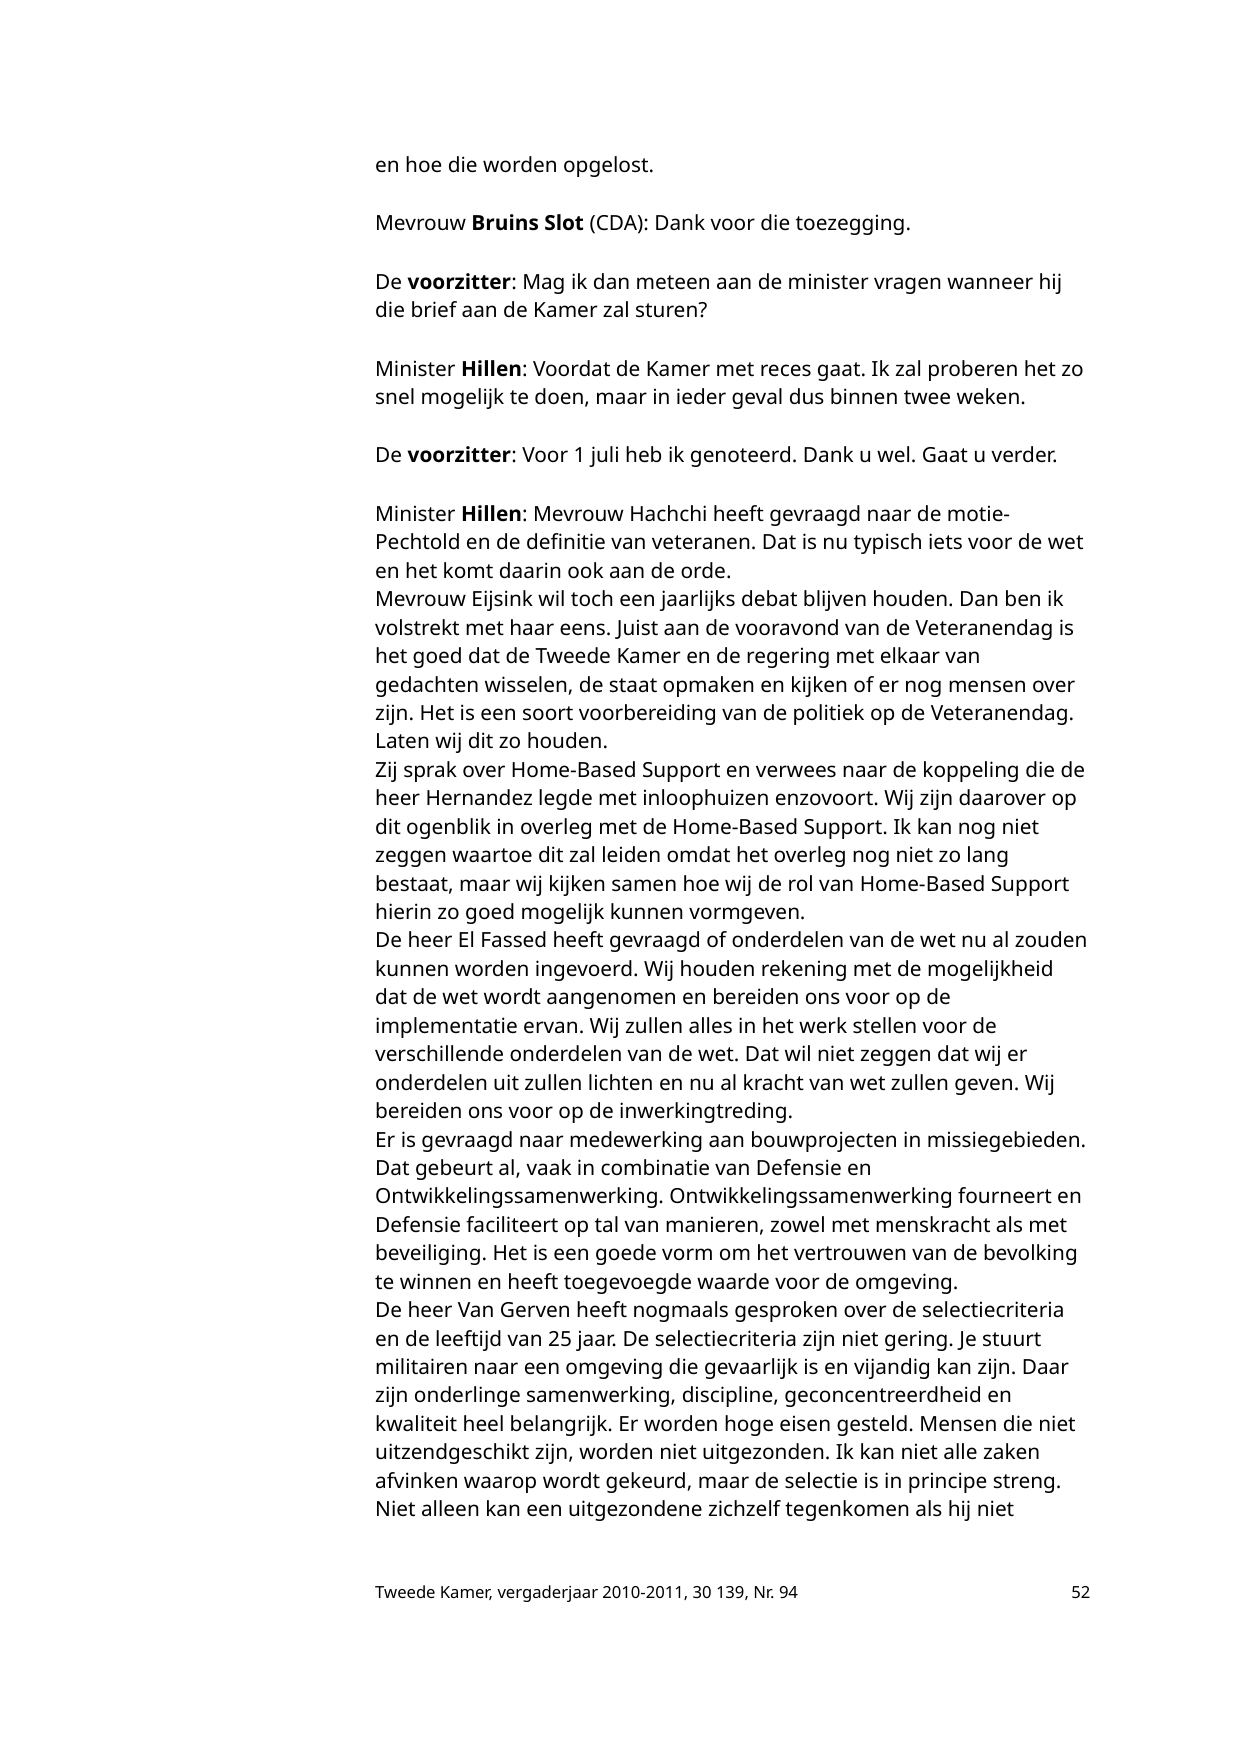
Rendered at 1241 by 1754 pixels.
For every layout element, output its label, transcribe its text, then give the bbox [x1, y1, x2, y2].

text Minister Hillen: Mevrouw Hachchi heeft gevraagd naar de motie-Pechtold en de definitie van veteranen. Dat is nu typisch iets voor de wet en het komt daarin ook aan de orde. [375, 499, 1090, 584]
text Er is gevraagd naar medewerking aan bouwprojecten in missiegebieden. Dat gebeurt al, vaak in combinatie van Defensie en Ontwikkelingssamenwerking. Ontwikkelingssamenwerking fourneert en Defensie faciliteert op tal van manieren, zowel met menskracht als met beveiliging. Het is een goede vorm om het vertrouwen van de bevolking te winnen en heeft toegevoegde waarde voor de omgeving. [375, 1125, 1090, 1295]
text Mevrouw Eijsink wil toch een jaarlijks debat blijven houden. Dan ben ik volstrekt met haar eens. Juist aan de vooravond van de Veteranendag is het goed dat de Tweede Kamer en de regering met elkaar van gedachten wisselen, de staat opmaken en kijken of er nog mensen over zijn. Het is een soort voorbereiding van de politiek op de Veteranendag. Laten wij dit zo houden. [375, 584, 1090, 755]
text De voorzitter: Mag ik dan meteen aan de minister vragen wanneer hij die brief aan de Kamer zal sturen? [375, 267, 1090, 324]
text Minister Hillen: Voordat de Kamer met reces gaat. Ik zal proberen het zo snel mogelijk te doen, maar in ieder geval dus binnen twee weken. [375, 354, 1090, 411]
text De heer El Fassed heeft gevraagd of onderdelen van de wet nu al zouden kunnen worden ingevoerd. Wij houden rekening met de mogelijkheid dat de wet wordt aangenomen en bereiden ons voor op de implementatie ervan. Wij zullen alles in het werk stellen voor de verschillende onderdelen van de wet. Dat wil niet zeggen dat wij er onderdelen uit zullen lichten en nu al kracht van wet zullen geven. Wij bereiden ons voor op de inwerkingtreding. [375, 926, 1090, 1125]
text Mevrouw Bruins Slot (CDA): Dank voor die toezegging. [375, 208, 1090, 237]
text De voorzitter: Voor 1 juli heb ik genoteerd. Dank u wel. Gaat u verder. [375, 441, 1090, 469]
text De heer Van Gerven heeft nogmaals gesproken over de selectiecriteria en de leeftijd van 25 jaar. De selectiecriteria zijn niet gering. Je stuurt militairen naar een omgeving die gevaarlijk is en vijandig kan zijn. Daar zijn onderlinge samenwerking, discipline, geconcentreerdheid en kwaliteit heel belangrijk. Er worden hoge eisen gesteld. Mensen die niet uitzendgeschikt zijn, worden niet uitgezonden. Ik kan niet alle zaken afvinken waarop wordt gekeurd, maar de selectie is in principe streng. Niet alleen kan een uitgezondene zichzelf tegenkomen als hij niet [375, 1295, 1090, 1523]
text Zij sprak over Home-Based Support en verwees naar de koppeling die de heer Hernandez legde met inloophuizen enzovoort. Wij zijn daarover op dit ogenblik in overleg met de Home-Based Support. Ik kan nog niet zeggen waartoe dit zal leiden omdat het overleg nog niet zo lang bestaat, maar wij kijken samen hoe wij de rol van Home-Based Support hierin zo goed mogelijk kunnen vormgeven. [375, 755, 1090, 926]
text en hoe die worden opgelost. [375, 150, 1090, 178]
